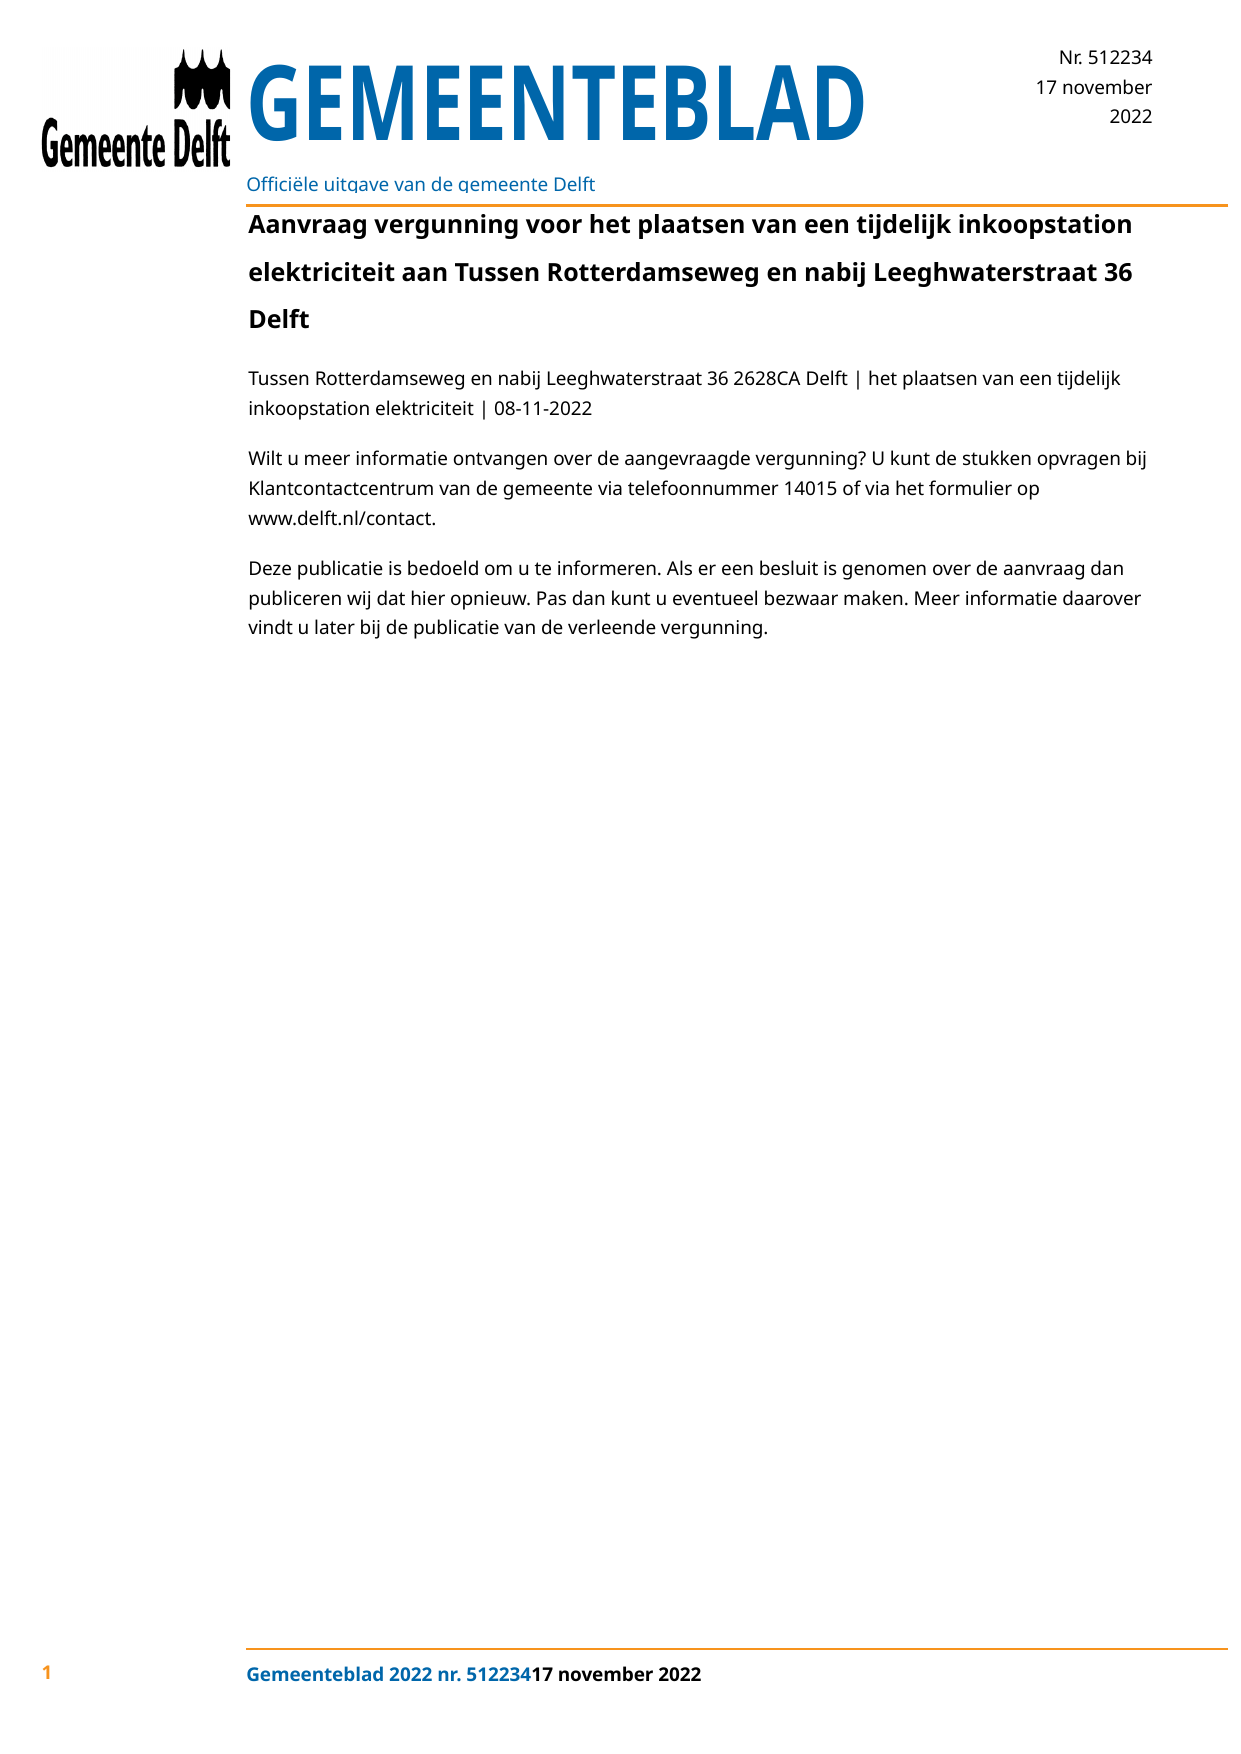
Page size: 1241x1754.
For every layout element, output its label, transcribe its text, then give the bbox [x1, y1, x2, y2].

text Wilt u meer informatie ontvangen over de aangevraagde vergunning? U kunt de stukken opvragen bij Klantcontactcentrum van de gemeente via telefoonnummer 14015 of via het formulier op www.delft.nl/contact. [248, 446, 1152, 530]
text Deze publicatie is bedoeld om u te informeren. Als er een besluit is genomen over de aanvraag dan publiceren wij dat hier opnieuw. Pas dan kunt u eventueel bezwaar maken. Meer informatie daarover vindt u later bij de publicatie van de verleende vergunning. [248, 555, 1152, 640]
picture [41, 47, 231, 172]
text Aanvraag vergunning voor het plaatsen van een tijdelijk inkoopstation elektriciteit aan Tussen Rotterdamseweg en nabij Leeghwaterstraat 36 Delft [248, 207, 1152, 336]
text Tussen Rotterdamseweg en nabij Leeghwaterstraat 36 2628CA Delft | het plaatsen van een tijdelijk inkoopstation elektriciteit | 08-11-2022 [248, 366, 1152, 421]
